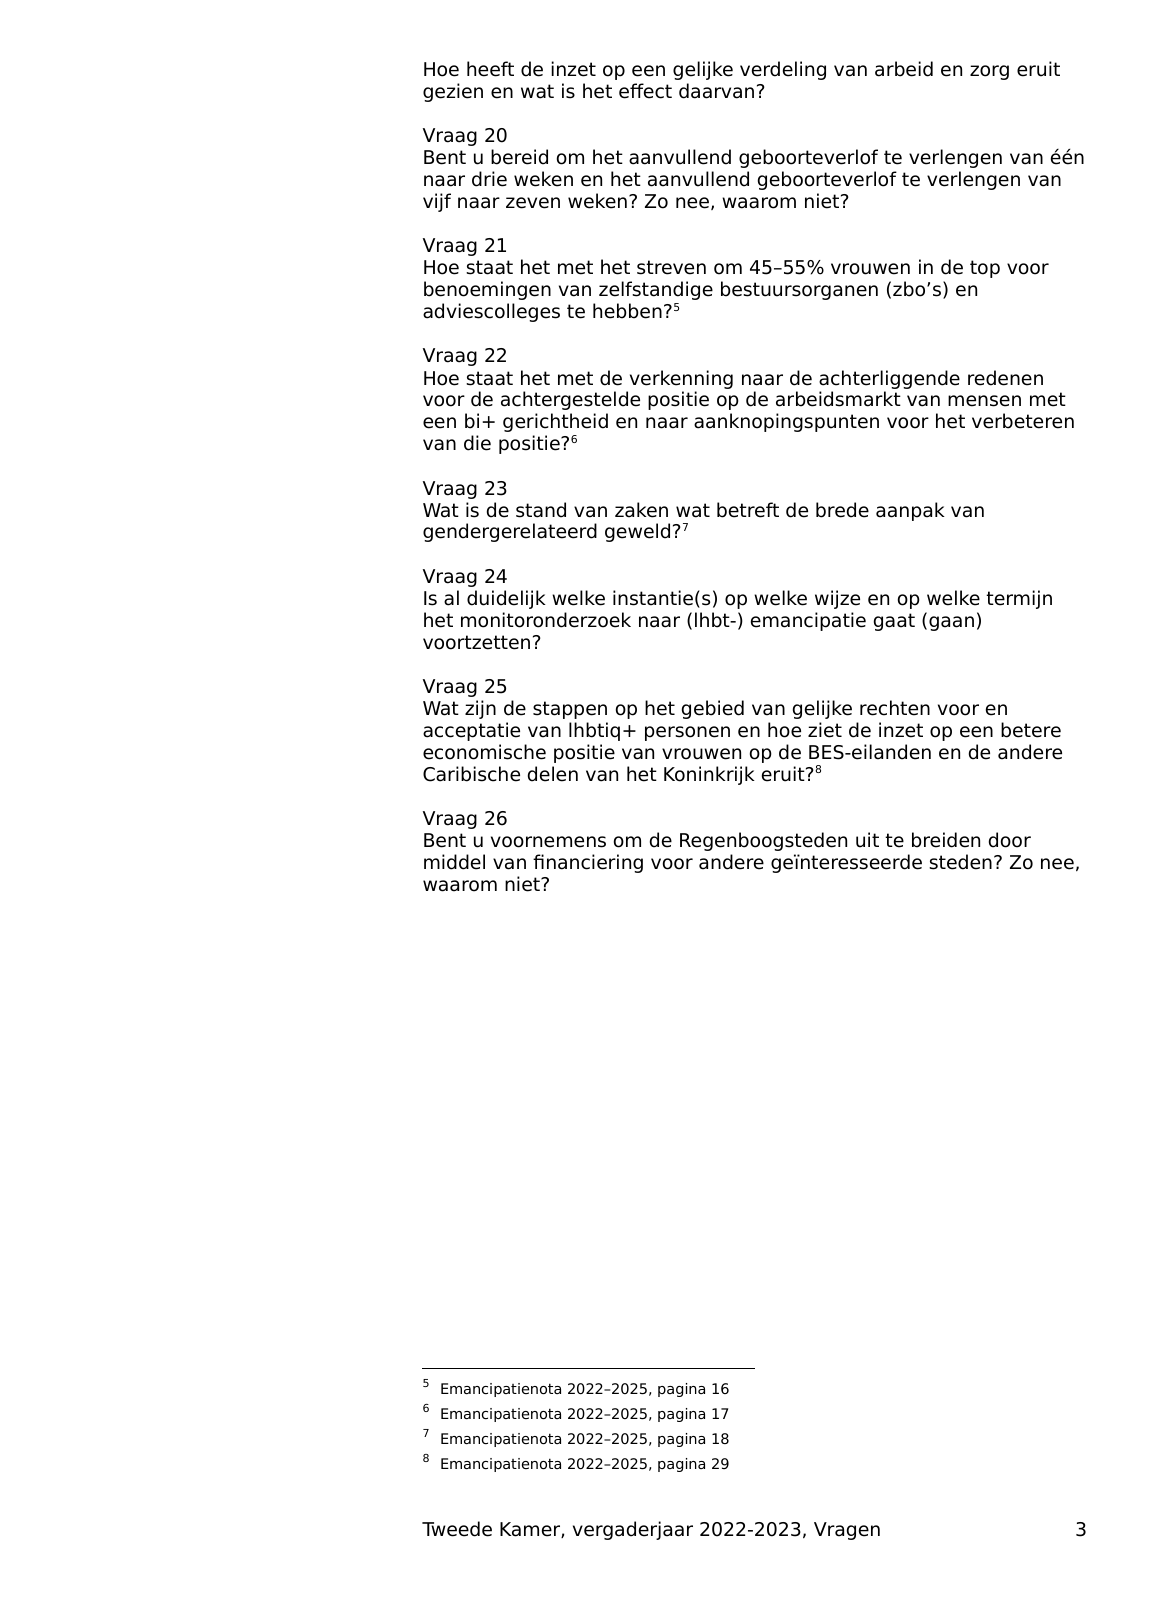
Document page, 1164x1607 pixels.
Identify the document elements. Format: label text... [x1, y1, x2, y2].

text Emancipatienota 2022–2025, pagina 17 [422, 1402, 1087, 1424]
text Vraag 23 [422, 477, 1087, 499]
text Is al duidelijk welke instantie(s) op welke wijze en op welke termijn het monitoronderzoek naar (lhbt-) emancipatie gaat (gaan) voortzetten? [422, 588, 1087, 653]
text Hoe staat het met het streven om 45–55% vrouwen in de top voor benoemingen van zelfstandige bestuursorganen (zbo’s) en adviescolleges te hebben? [422, 257, 1087, 323]
text Vraag 20 [422, 125, 1087, 147]
text Emancipatienota 2022–2025, pagina 16 [422, 1377, 1087, 1399]
text Vraag 22 [422, 345, 1087, 367]
text Vraag 21 [422, 235, 1087, 257]
text Wat is de stand van zaken wat betreft de brede aanpak van gendergerelateerd geweld? [422, 499, 1087, 543]
text Bent u bereid om het aanvullend geboorteverlof te verlengen van één naar drie weken en het aanvullend geboorteverlof te verlengen van vijf naar zeven weken? Zo nee, waarom niet? [422, 147, 1087, 213]
text Hoe staat het met de verkenning naar de achterliggende redenen voor de achtergestelde positie op de arbeidsmarkt van mensen met een bi+ gerichtheid en naar aanknopingspunten voor het verbeteren van die positie? [422, 367, 1087, 455]
text Vraag 26 [422, 808, 1087, 830]
text Hoe heeft de inzet op een gelijke verdeling van arbeid en zorg eruit gezien en wat is het effect daarvan? [422, 59, 1087, 103]
text Vraag 25 [422, 676, 1087, 698]
text Emancipatienota 2022–2025, pagina 29 [422, 1452, 1087, 1474]
text Emancipatienota 2022–2025, pagina 18 [422, 1427, 1087, 1449]
text Wat zijn de stappen op het gebied van gelijke rechten voor en acceptatie van lhbtiq+ personen en hoe ziet de inzet op een betere economische positie van vrouwen op de BES-eilanden en de andere Caribische delen van het Koninkrijk eruit? [422, 698, 1087, 786]
text Bent u voornemens om de Regenboogsteden uit te breiden door middel van financiering voor andere geïnteresseerde steden? Zo nee, waarom niet? [422, 830, 1087, 896]
text Vraag 24 [422, 566, 1087, 588]
